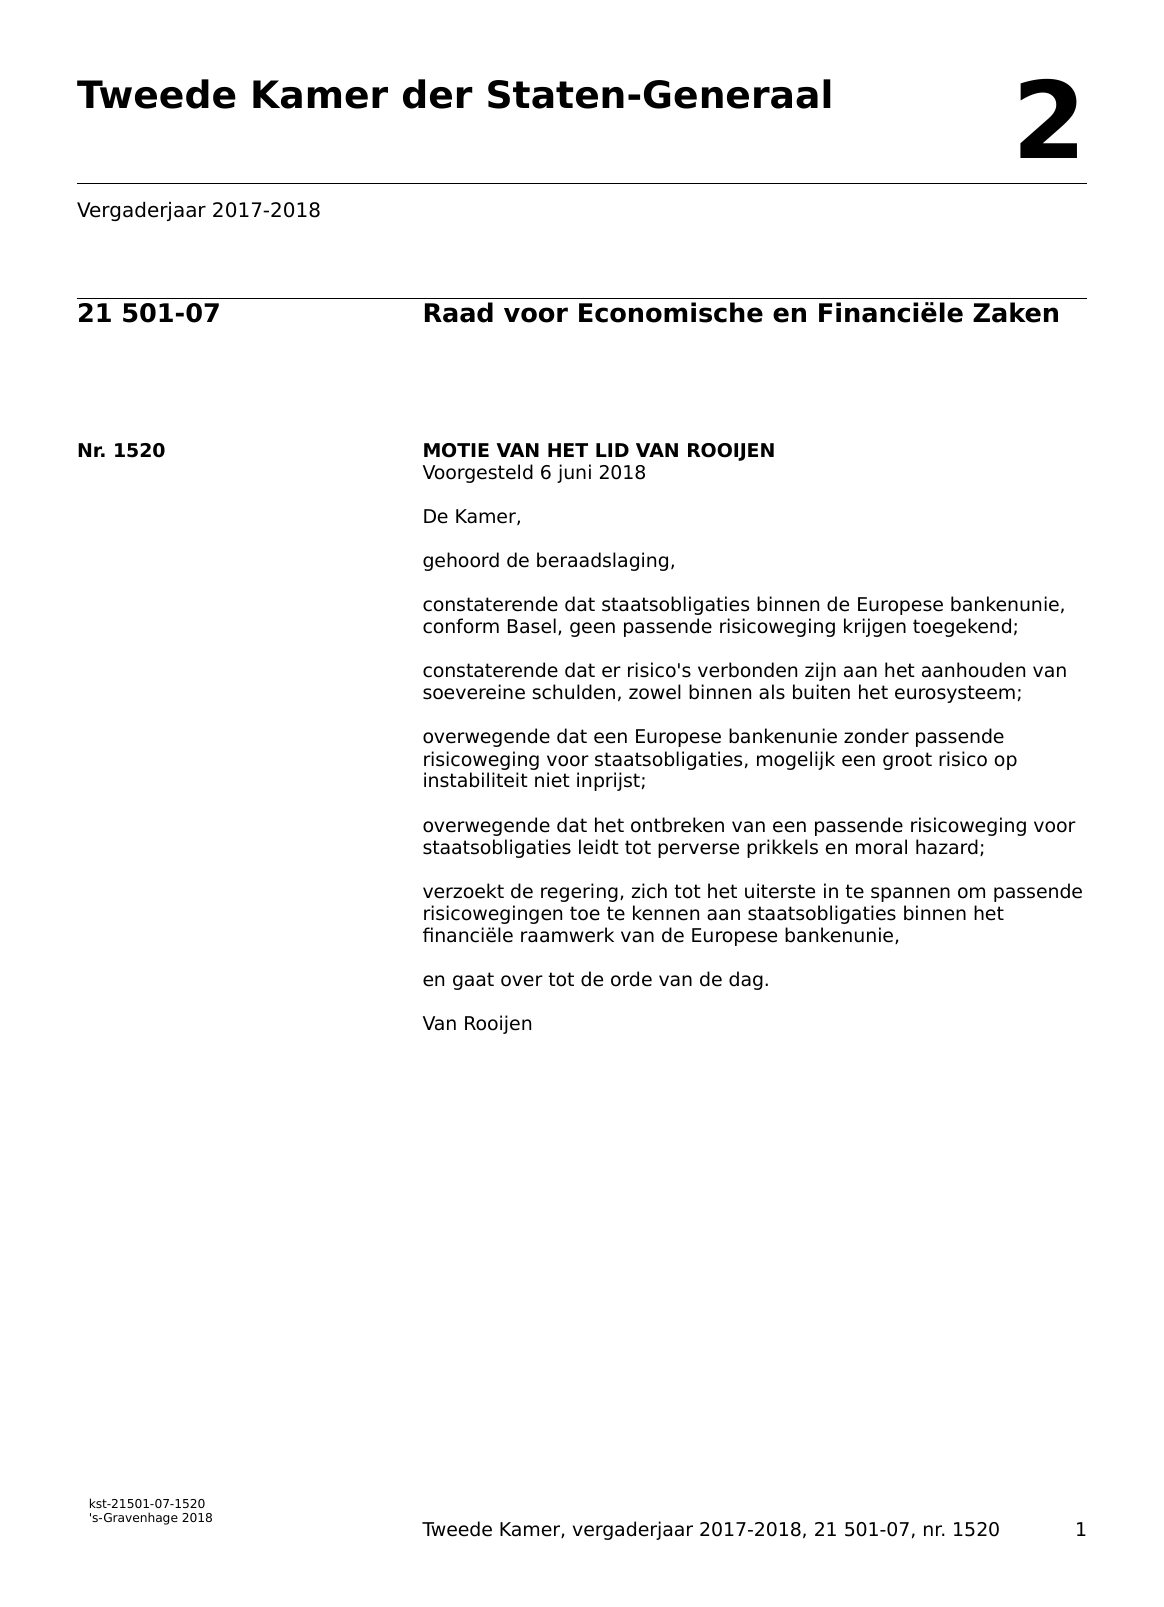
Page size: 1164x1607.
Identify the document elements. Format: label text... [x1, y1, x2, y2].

text constaterende dat er risico's verbonden zijn aan het aanhouden van soevereine schulden, zowel binnen als buiten het eurosysteem; [422, 660, 1087, 704]
subtitle Nr. 1520 MOTIE VAN HET LID VAN ROOIJEN [77, 440, 1087, 462]
text De Kamer, [422, 506, 1087, 528]
table_cell Vergaderjaar 2017-2018 [77, 184, 1087, 298]
text kst-21501-07-1520 [88, 1497, 323, 1511]
subtitle 21 501-07 Raad voor Economische en Financiële Zaken [77, 299, 1087, 329]
text verzoekt de regering, zich tot het uiterste in te spannen om passende risicowegingen toe te kennen aan staatsobligaties binnen het financiële raamwerk van de Europese bankenunie, [422, 881, 1087, 947]
text Voorgesteld 6 juni 2018 [422, 462, 1087, 484]
text overwegende dat een Europese bankenunie zonder passende risicoweging voor staatsobligaties, mogelijk een groot risico op instabiliteit niet inprijst; [422, 726, 1087, 792]
text constaterende dat staatsobligaties binnen de Europese bankenunie, conform Basel, geen passende risicoweging krijgen toegekend; [422, 594, 1087, 638]
table_header Tweede Kamer der Staten-Generaal [77, 59, 886, 183]
table_header 2 [886, 59, 1087, 183]
text en gaat over tot de orde van de dag. [422, 969, 1087, 991]
text gehoord de beraadslaging, [422, 550, 1087, 572]
text overwegende dat het ontbreken van een passende risicoweging voor staatsobligaties leidt tot perverse prikkels en moral hazard; [422, 814, 1087, 858]
text 's-Gravenhage 2018 [88, 1511, 323, 1525]
text Van Rooijen [422, 1013, 1087, 1035]
